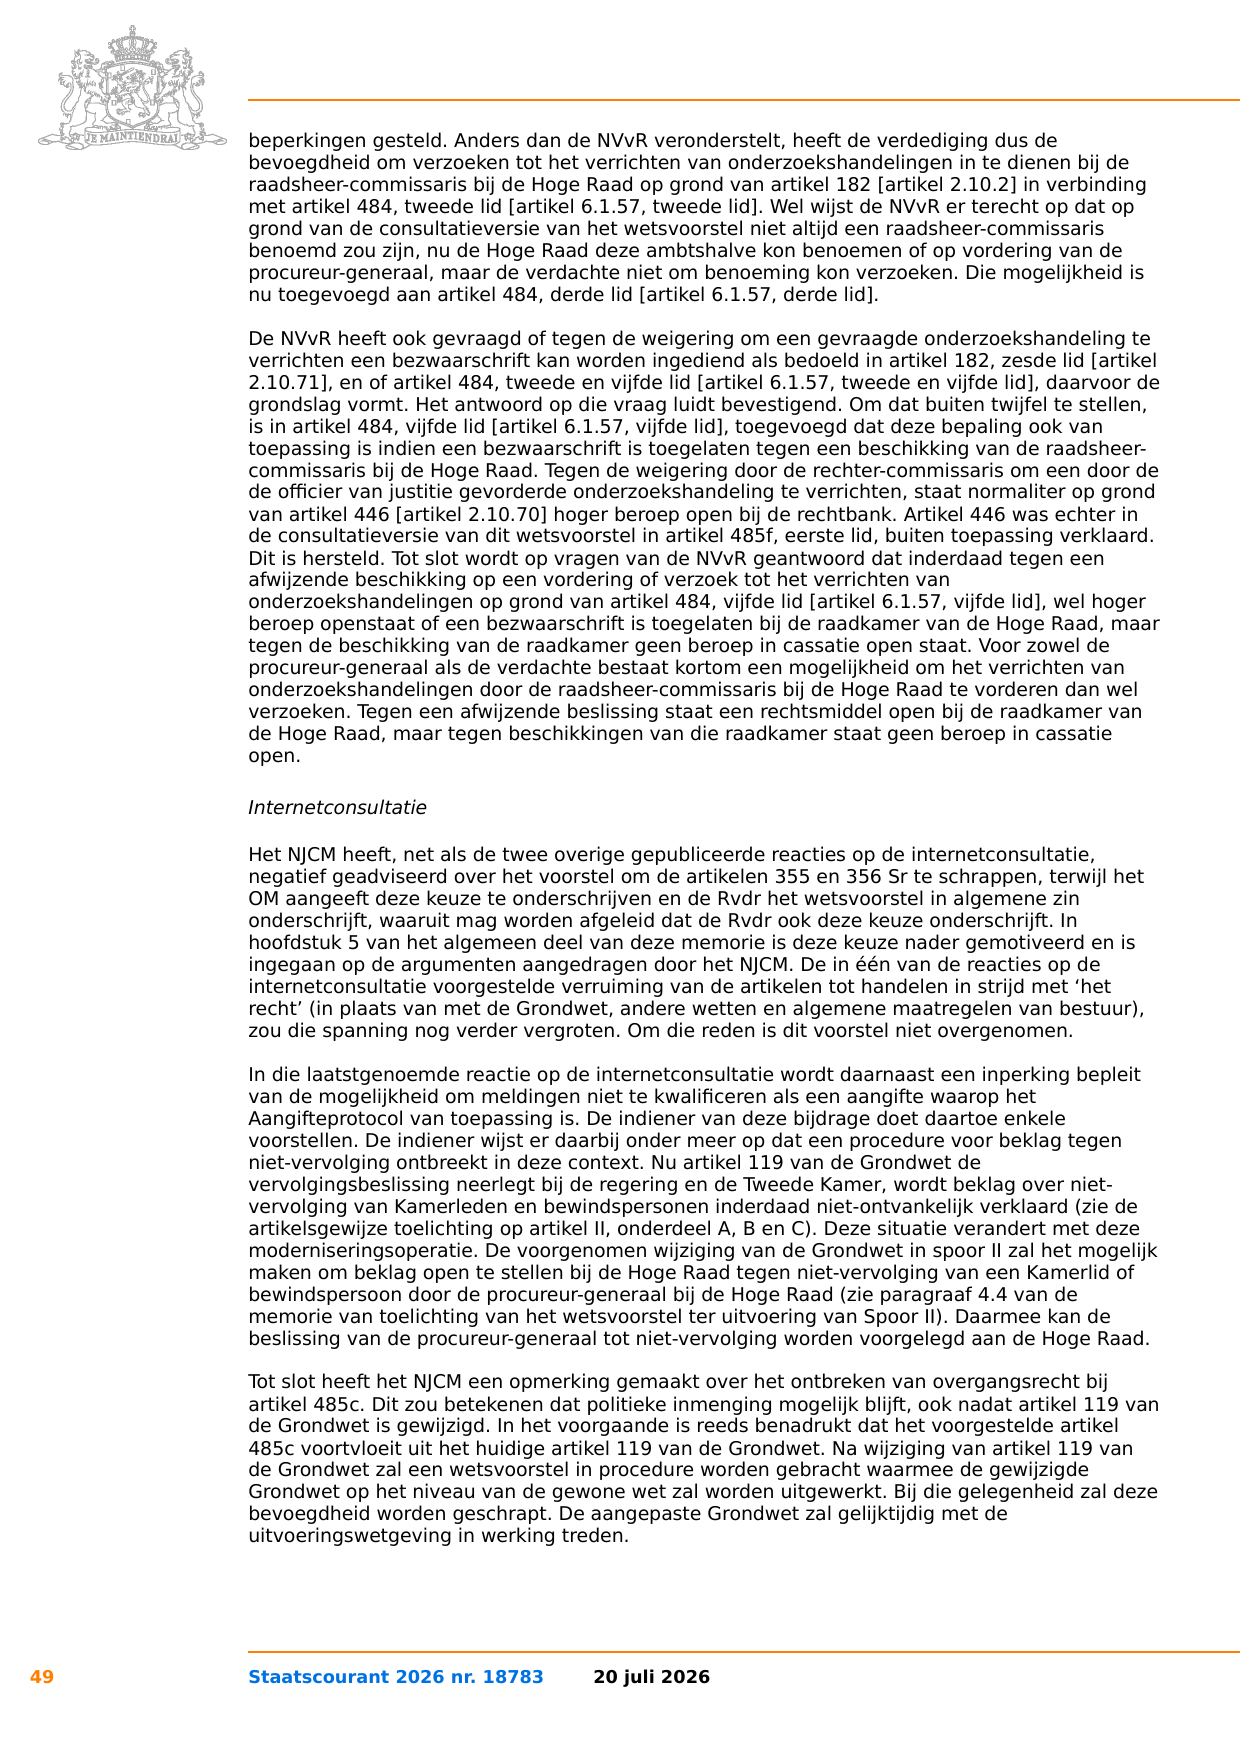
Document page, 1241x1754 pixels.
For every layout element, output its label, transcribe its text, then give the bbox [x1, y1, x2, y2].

text beperkingen gesteld. Anders dan de NVvR veronderstelt, heeft de verdediging dus de bevoegdheid om verzoeken tot het verrichten van onderzoekshandelingen in te dienen bij de raadsheer-commissaris bij de Hoge Raad op grond van artikel 182 [artikel 2.10.2] in verbinding met artikel 484, tweede lid [artikel 6.1.57, tweede lid]. Wel wijst de NVvR er terecht op dat op grond van de consultatieversie van het wetsvoorstel niet altijd een raadsheer-commissaris benoemd zou zijn, nu de Hoge Raad deze ambtshalve kon benoemen of op vordering van de procureur-generaal, maar de verdachte niet om benoeming kon verzoeken. Die mogelijkheid is nu toegevoegd aan artikel 484, derde lid [artikel 6.1.57, derde lid]. [248, 130, 1163, 306]
subtitle Internetconsultatie [248, 797, 1163, 819]
text Het NJCM heeft, net als de twee overige gepubliceerde reacties op de internetconsultatie, negatief geadviseerd over het voorstel om de artikelen 355 en 356 Sr te schrappen, terwijl het OM aangeeft deze keuze te onderschrijven en de Rvdr het wetsvoorstel in algemene zin onderschrijft, waaruit mag worden afgeleid dat de Rvdr ook deze keuze onderschrijft. In hoofdstuk 5 van het algemeen deel van deze memorie is deze keuze nader gemotiveerd en is ingegaan op de argumenten aangedragen door het NJCM. De in één van de reacties op de internetconsultatie voorgestelde verruiming van de artikelen tot handelen in strijd met ‘het recht’ (in plaats van met de Grondwet, andere wetten en algemene maatregelen van bestuur), zou die spanning nog verder vergroten. Om die reden is dit voorstel niet overgenomen. [248, 844, 1163, 1042]
text In die laatstgenoemde reactie op de internetconsultatie wordt daarnaast een inperking bepleit van de mogelijkheid om meldingen niet te kwalificeren als een aangifte waarop het Aangifteprotocol van toepassing is. De indiener van deze bijdrage doet daartoe enkele voorstellen. De indiener wijst er daarbij onder meer op dat een procedure voor beklag tegen niet-vervolging ontbreekt in deze context. Nu artikel 119 van de Grondwet de vervolgingsbeslissing neerlegt bij de regering en de Tweede Kamer, wordt beklag over niet-vervolging van Kamerleden en bewindspersonen inderdaad niet-ontvankelijk verklaard (zie de artikelsgewijze toelichting op artikel II, onderdeel A, B en C). Deze situatie verandert met deze moderniseringsoperatie. De voorgenomen wijziging van de Grondwet in spoor II zal het mogelijk maken om beklag open te stellen bij de Hoge Raad tegen niet-vervolging van een Kamerlid of bewindspersoon door de procureur-generaal bij de Hoge Raad (zie paragraaf 4.4 van de memorie van toelichting van het wetsvoorstel ter uitvoering van Spoor II). Daarmee kan de beslissing van de procureur-generaal tot niet-vervolging worden voorgelegd aan de Hoge Raad. [248, 1064, 1163, 1349]
picture [38, 25, 227, 150]
text Tot slot heeft het NJCM een opmerking gemaakt over het ontbreken van overgangsrecht bij artikel 485c. Dit zou betekenen dat politieke inmenging mogelijk blijft, ook nadat artikel 119 van de Grondwet is gewijzigd. In het voorgaande is reeds benadrukt dat het voorgestelde artikel 485c voortvloeit uit het huidige artikel 119 van de Grondwet. Na wijziging van artikel 119 van de Grondwet zal een wetsvoorstel in procedure worden gebracht waarmee de gewijzigde Grondwet op het niveau van de gewone wet zal worden uitgewerkt. Bij die gelegenheid zal deze bevoegdheid worden geschrapt. De aangepaste Grondwet zal gelijktijdig met de uitvoeringswetgeving in werking treden. [248, 1371, 1163, 1547]
text De NVvR heeft ook gevraagd of tegen de weigering om een gevraagde onderzoekshandeling te verrichten een bezwaarschrift kan worden ingediend als bedoeld in artikel 182, zesde lid [artikel 2.10.71], en of artikel 484, tweede en vijfde lid [artikel 6.1.57, tweede en vijfde lid], daarvoor de grondslag vormt. Het antwoord op die vraag luidt bevestigend. Om dat buiten twijfel te stellen, is in artikel 484, vijfde lid [artikel 6.1.57, vijfde lid], toegevoegd dat deze bepaling ook van toepassing is indien een bezwaarschrift is toegelaten tegen een beschikking van de raadsheer-commissaris bij de Hoge Raad. Tegen de weigering door de rechter-commissaris om een door de de officier van justitie gevorderde onderzoekshandeling te verrichten, staat normaliter op grond van artikel 446 [artikel 2.10.70] hoger beroep open bij de rechtbank. Artikel 446 was echter in de consultatieversie van dit wetsvoorstel in artikel 485f, eerste lid, buiten toepassing verklaard. Dit is hersteld. Tot slot wordt op vragen van de NVvR geantwoord dat inderdaad tegen een afwijzende beschikking op een vordering of verzoek tot het verrichten van onderzoekshandelingen op grond van artikel 484, vijfde lid [artikel 6.1.57, vijfde lid], wel hoger beroep openstaat of een bezwaarschrift is toegelaten bij de raadkamer van de Hoge Raad, maar tegen de beschikking van de raadkamer geen beroep in cassatie open staat. Voor zowel de procureur-generaal als de verdachte bestaat kortom een mogelijkheid om het verrichten van onderzoekshandelingen door de raadsheer-commissaris bij de Hoge Raad te vorderen dan wel verzoeken. Tegen een afwijzende beslissing staat een rechtsmiddel open bij de raadkamer van de Hoge Raad, maar tegen beschikkingen van die raadkamer staat geen beroep in cassatie open. [248, 328, 1163, 767]
